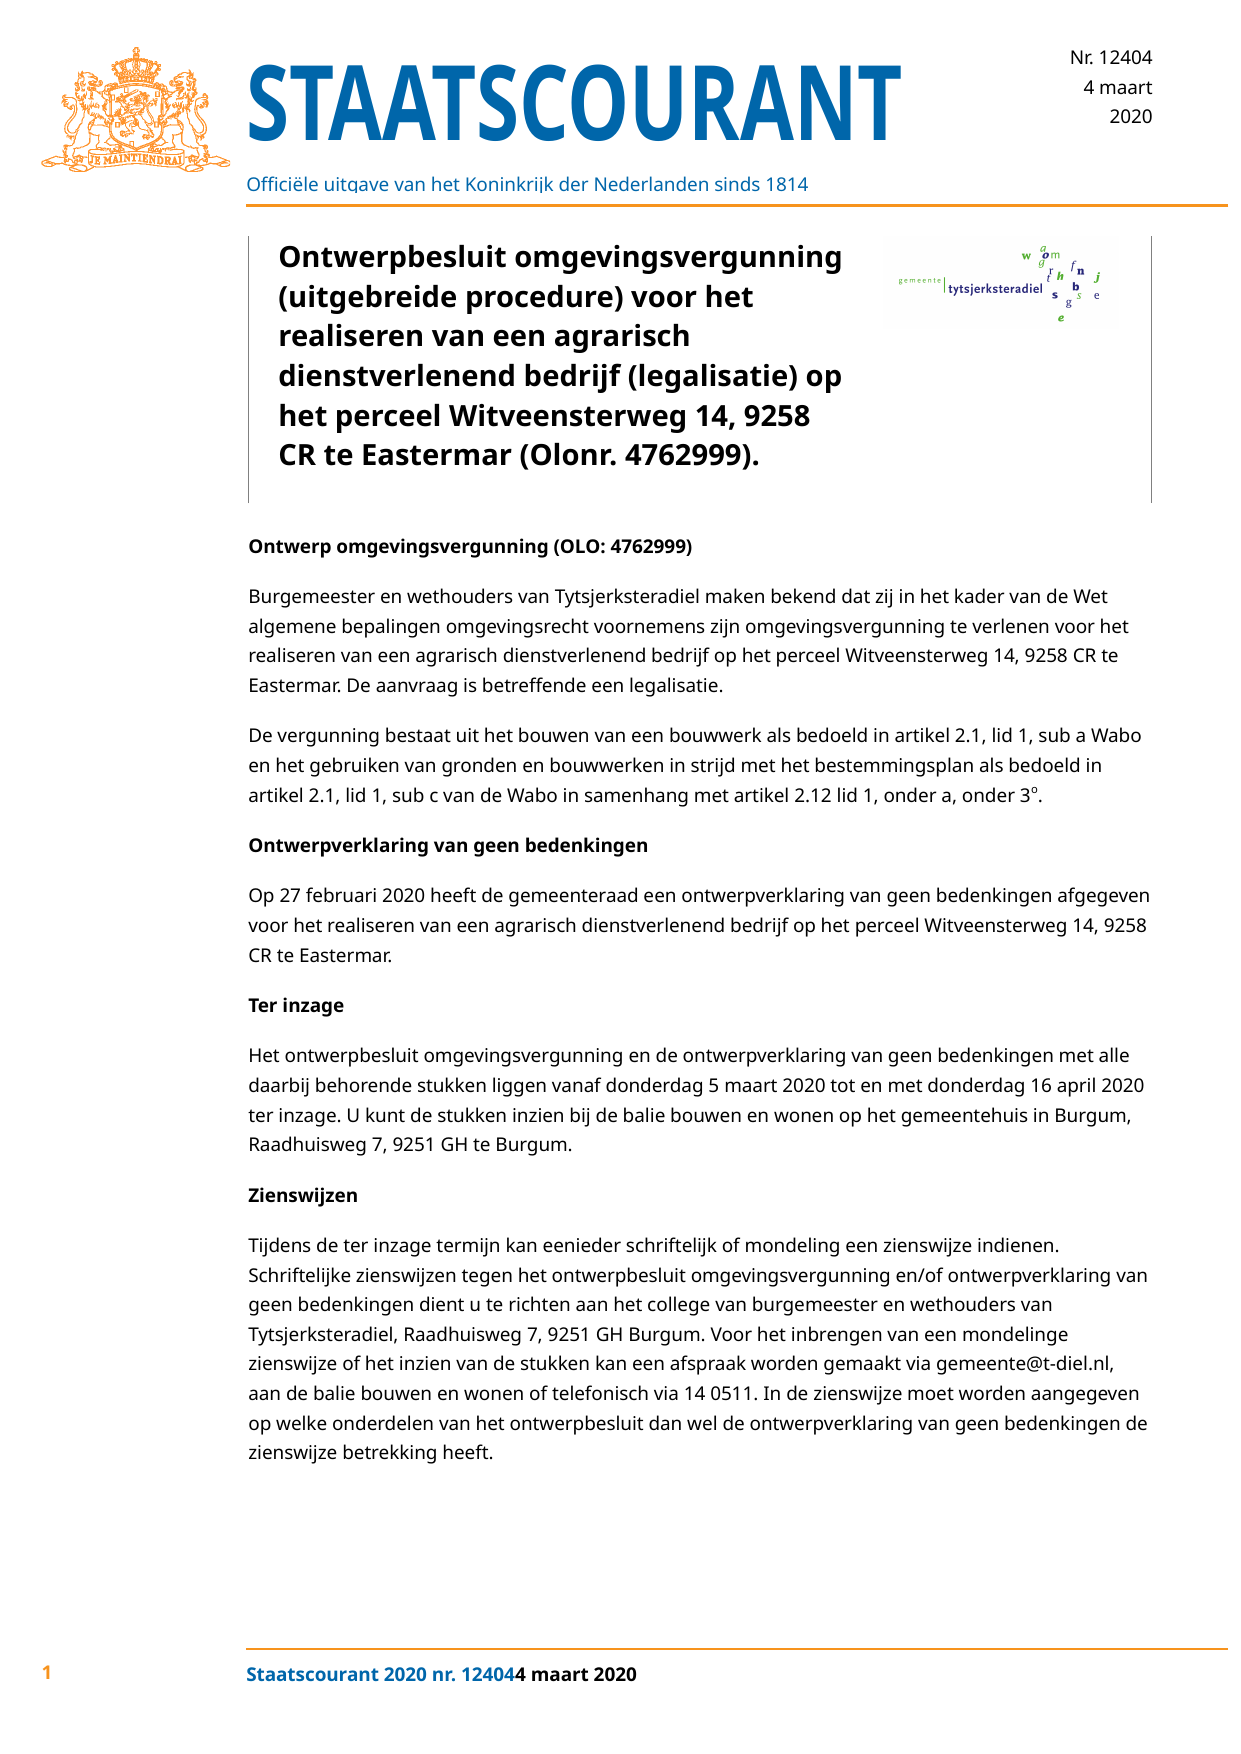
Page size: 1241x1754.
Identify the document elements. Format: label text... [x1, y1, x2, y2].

text Op 27 februari 2020 heeft de gemeenteraad een ontwerpverklaring van geen bedenkingen afgegeven voor het realiseren van een agrarisch dienstverlenend bedrijf op het perceel Witveensterweg 14, 9258 CR te Eastermar. [248, 883, 1152, 967]
text Zienswijzen [248, 1182, 1152, 1207]
picture [882, 236, 1119, 329]
text Ontwerp omgevingsvergunning (OLO: 4762999) [248, 533, 1152, 559]
text Tijdens de ter inzage termijn kan eenieder schriftelijk of mondeling een zienswijze indienen. Schriftelijke zienswijzen tegen het ontwerpbesluit omgevingsvergunning en/of ontwerpverklaring van geen bedenkingen dient u te richten aan het college van burgemeester en wethouders van Tytsjerksteradiel, Raadhuisweg 7, 9251 GH Burgum. Voor het inbrengen van een mondelinge zienswijze of het inzien van de stukken kan een afspraak worden gemaakt via gemeente@t-diel.nl, aan de balie bouwen en wonen of telefonisch via 14 0511. In de zienswijze moet worden aangegeven op welke onderdelen van het ontwerpbesluit dan wel de ontwerpverklaring van geen bedenkingen de zienswijze betrekking heeft. [248, 1232, 1152, 1465]
text Ontwerpverklaring van geen bedenkingen [248, 832, 1152, 858]
text Burgemeester en wethouders van Tytsjerksteradiel maken bekend dat zij in het kader van de Wet algemene bepalingen omgevingsrecht voornemens zijn omgevingsvergunning te verlenen voor het realiseren van een agrarisch dienstverlenend bedrijf op het perceel Witveensterweg 14, 9258 CR te Eastermar. De aanvraag is betreffende een legalisatie. [248, 583, 1152, 698]
picture [41, 47, 231, 172]
table_header Ontwerpbesluit omgevingsvergunning (uitgebreide procedure) voor het realiseren van een agrarisch dienstverlenend bedrijf (legalisatie) op het perceel Witveensterweg 14, 9258 CR te Eastermar (Olonr. 4762999). [249, 236, 850, 503]
text Het ontwerpbesluit omgevingsvergunning en de ontwerpverklaring van geen bedenkingen met alle daarbij behorende stukken liggen vanaf donderdag 5 maart 2020 tot en met donderdag 16 april 2020 ter inzage. U kunt de stukken inzien bij de balie bouwen en wonen op het gemeentehuis in Burgum, Raadhuisweg 7, 9251 GH te Burgum. [248, 1043, 1152, 1157]
text Ter inzage [248, 992, 1152, 1018]
text De vergunning bestaat uit het bouwen van een bouwwerk als bedoeld in artikel 2.1, lid 1, sub a Wabo en het gebruiken van gronden en bouwwerken in strijd met het bestemmingsplan als bedoeld in artikel 2.1, lid 1, sub c van de Wabo in samenhang met artikel 2.12 lid 1, onder a, onder 3o. [248, 723, 1152, 807]
table_header [850, 236, 1151, 503]
